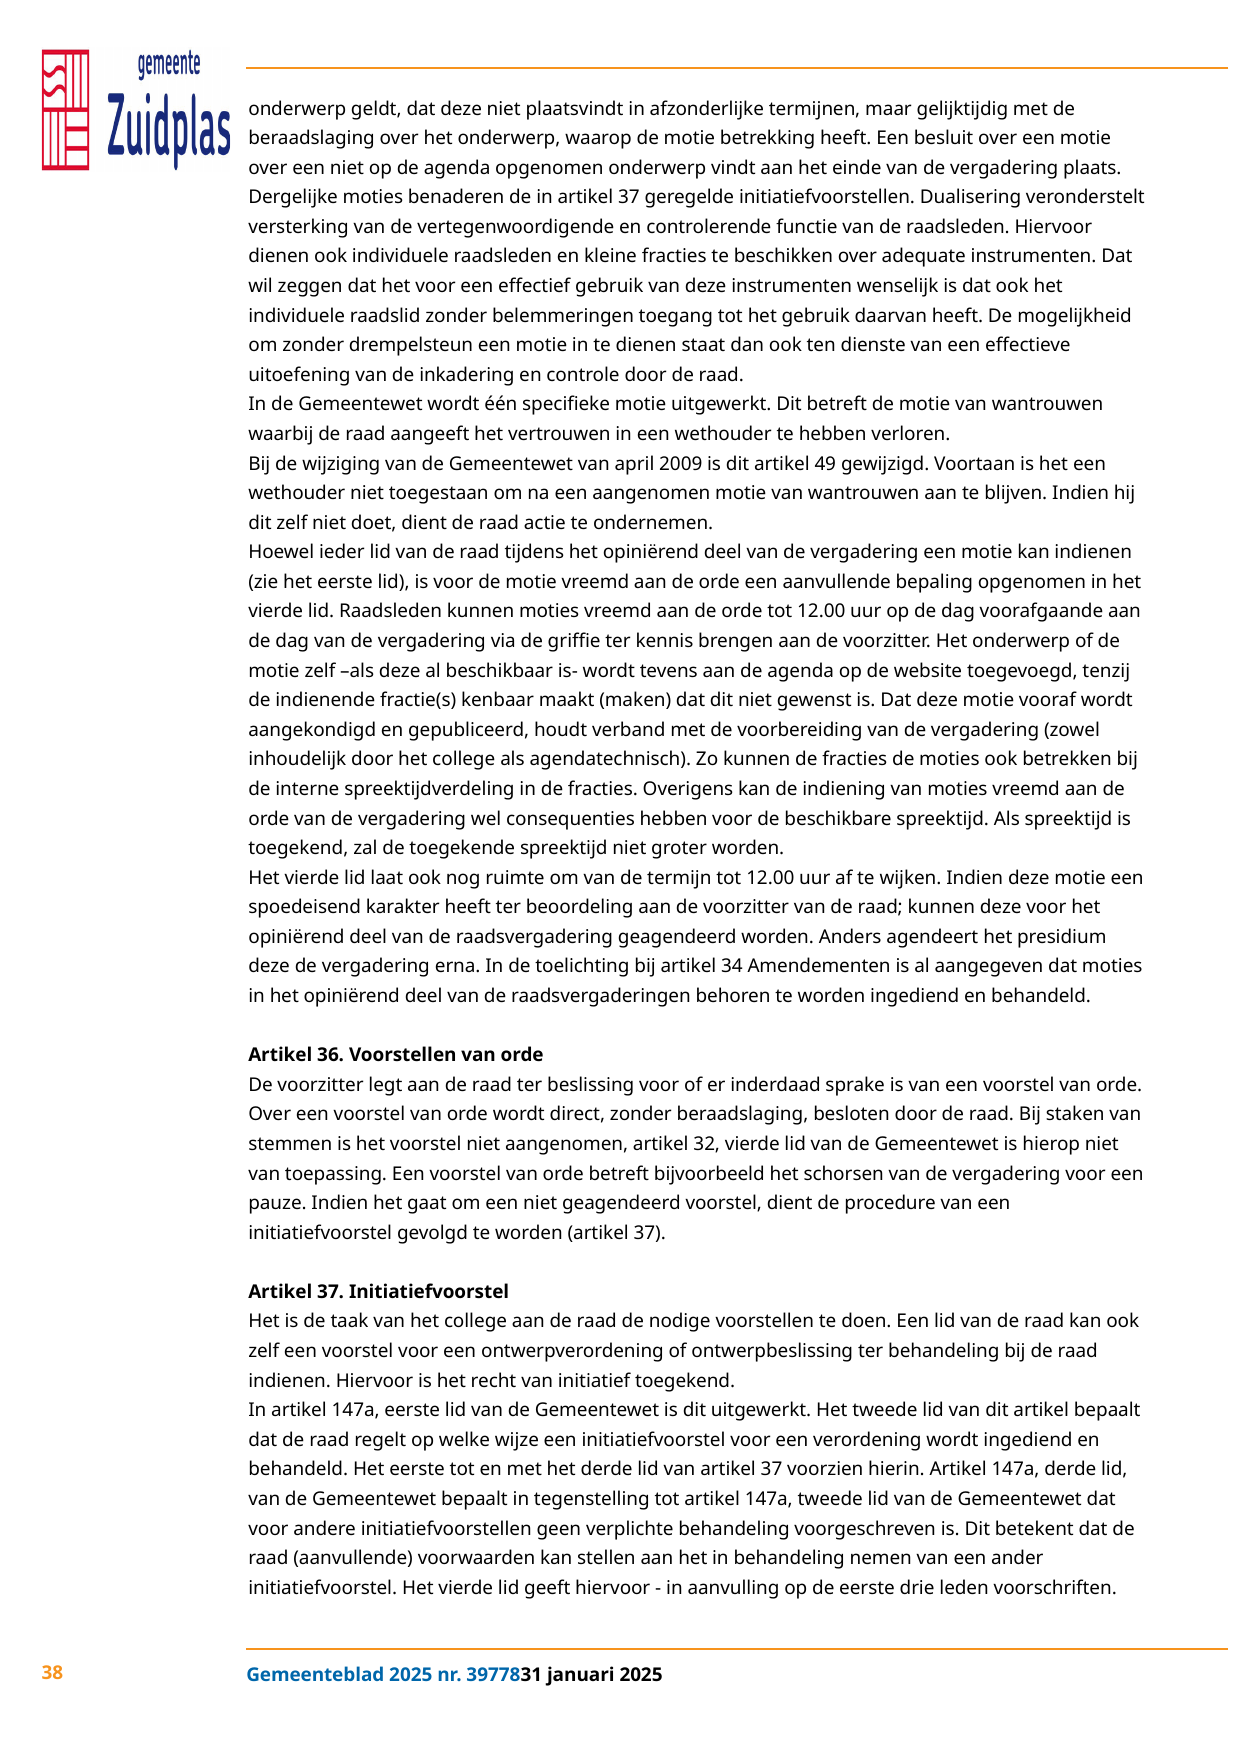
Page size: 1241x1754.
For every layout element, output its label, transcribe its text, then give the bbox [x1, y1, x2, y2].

text In de Gemeentewet wordt één specifieke motie uitgewerkt. Dit betreft de motie van wantrouwen waarbij de raad aangeeft het vertrouwen in een wethouder te hebben verloren. [248, 391, 1152, 446]
text Artikel 36. Voorstellen van orde [248, 1041, 1152, 1067]
text Bij de wijziging van de Gemeentewet van april 2009 is dit artikel 49 gewijzigd. Voortaan is het een wethouder niet toegestaan om na een aangenomen motie van wantrouwen aan te blijven. Indien hij dit zelf niet doet, dient de raad actie te ondernemen. [248, 450, 1152, 535]
text onderwerp geldt, dat deze niet plaatsvindt in afzonderlijke termijnen, maar gelijktijdig met de beraadslaging over het onderwerp, waarop de motie betrekking heeft. Een besluit over een motie over een niet op de agenda opgenomen onderwerp vindt aan het einde van de vergadering plaats. Dergelijke moties benaderen de in artikel 37 geregelde initiatiefvoorstellen. Dualisering veronderstelt versterking van de vertegenwoordigende en controlerende functie van de raadsleden. Hiervoor dienen ook individuele raadsleden en kleine fracties te beschikken over adequate instrumenten. Dat wil zeggen dat het voor een effectief gebruik van deze instrumenten wenselijk is dat ook het individuele raadslid zonder belemmeringen toegang tot het gebruik daarvan heeft. De mogelijkheid om zonder drempelsteun een motie in te dienen staat dan ook ten dienste van een effectieve uitoefening van de inkadering en controle door de raad. [248, 95, 1152, 387]
picture [41, 47, 231, 172]
text Artikel 37. Initiatiefvoorstel [248, 1278, 1152, 1304]
text De voorzitter legt aan de raad ter beslissing voor of er inderdaad sprake is van een voorstel van orde. Over een voorstel van orde wordt direct, zonder beraadslaging, besloten door de raad. Bij staken van stemmen is het voorstel niet aangenomen, artikel 32, vierde lid van de Gemeentewet is hierop niet van toepassing. Een voorstel van orde betreft bijvoorbeeld het schorsen van de vergadering voor een pauze. Indien het gaat om een niet geagendeerd voorstel, dient de procedure van een initiatiefvoorstel gevolgd te worden (artikel 37). [248, 1071, 1152, 1245]
text Het is de taak van het college aan de raad de nodige voorstellen te doen. Een lid van de raad kan ook zelf een voorstel voor een ontwerpverordening of ontwerpbeslissing ter behandeling bij de raad indienen. Hiervoor is het recht van initiatief toegekend. [248, 1308, 1152, 1393]
text In artikel 147a, eerste lid van de Gemeentewet is dit uitgewerkt. Het tweede lid van dit artikel bepaalt dat de raad regelt op welke wijze een initiatiefvoorstel voor een verordening wordt ingediend en behandeld. Het eerste tot en met het derde lid van artikel 37 voorzien hierin. Artikel 147a, derde lid, van de Gemeentewet bepaalt in tegenstelling tot artikel 147a, tweede lid van de Gemeentewet dat voor andere initiatiefvoorstellen geen verplichte behandeling voorgeschreven is. Dit betekent dat de raad (aanvullende) voorwaarden kan stellen aan het in behandeling nemen van een ander initiatiefvoorstel. Het vierde lid geeft hiervoor - in aanvulling op de eerste drie leden voorschriften. [248, 1396, 1152, 1600]
text Hoewel ieder lid van de raad tijdens het opiniërend deel van de vergadering een motie kan indienen (zie het eerste lid), is voor de motie vreemd aan de orde een aanvullende bepaling opgenomen in het vierde lid. Raadsleden kunnen moties vreemd aan de orde tot 12.00 uur op de dag voorafgaande aan de dag van de vergadering via de griffie ter kennis brengen aan de voorzitter. Het onderwerp of de motie zelf –als deze al beschikbaar is- wordt tevens aan de agenda op de website toegevoegd, tenzij de indienende fractie(s) kenbaar maakt (maken) dat dit niet gewenst is. Dat deze motie vooraf wordt aangekondigd en gepubliceerd, houdt verband met de voorbereiding van de vergadering (zowel inhoudelijk door het college als agendatechnisch). Zo kunnen de fracties de moties ook betrekken bij de interne spreektijdverdeling in de fracties. Overigens kan de indiening van moties vreemd aan de orde van de vergadering wel consequenties hebben voor de beschikbare spreektijd. Als spreektijd is toegekend, zal de toegekende spreektijd niet groter worden. [248, 538, 1152, 860]
text Het vierde lid laat ook nog ruimte om van de termijn tot 12.00 uur af te wijken. Indien deze motie een spoedeisend karakter heeft ter beoordeling aan de voorzitter van de raad; kunnen deze voor het opiniërend deel van de raadsvergadering geagendeerd worden. Anders agendeert het presidium deze de vergadering erna. In de toelichting bij artikel 34 Amendementen is al aangegeven dat moties in het opiniërend deel van de raadsvergaderingen behoren te worden ingediend en behandeld. [248, 864, 1152, 1008]
